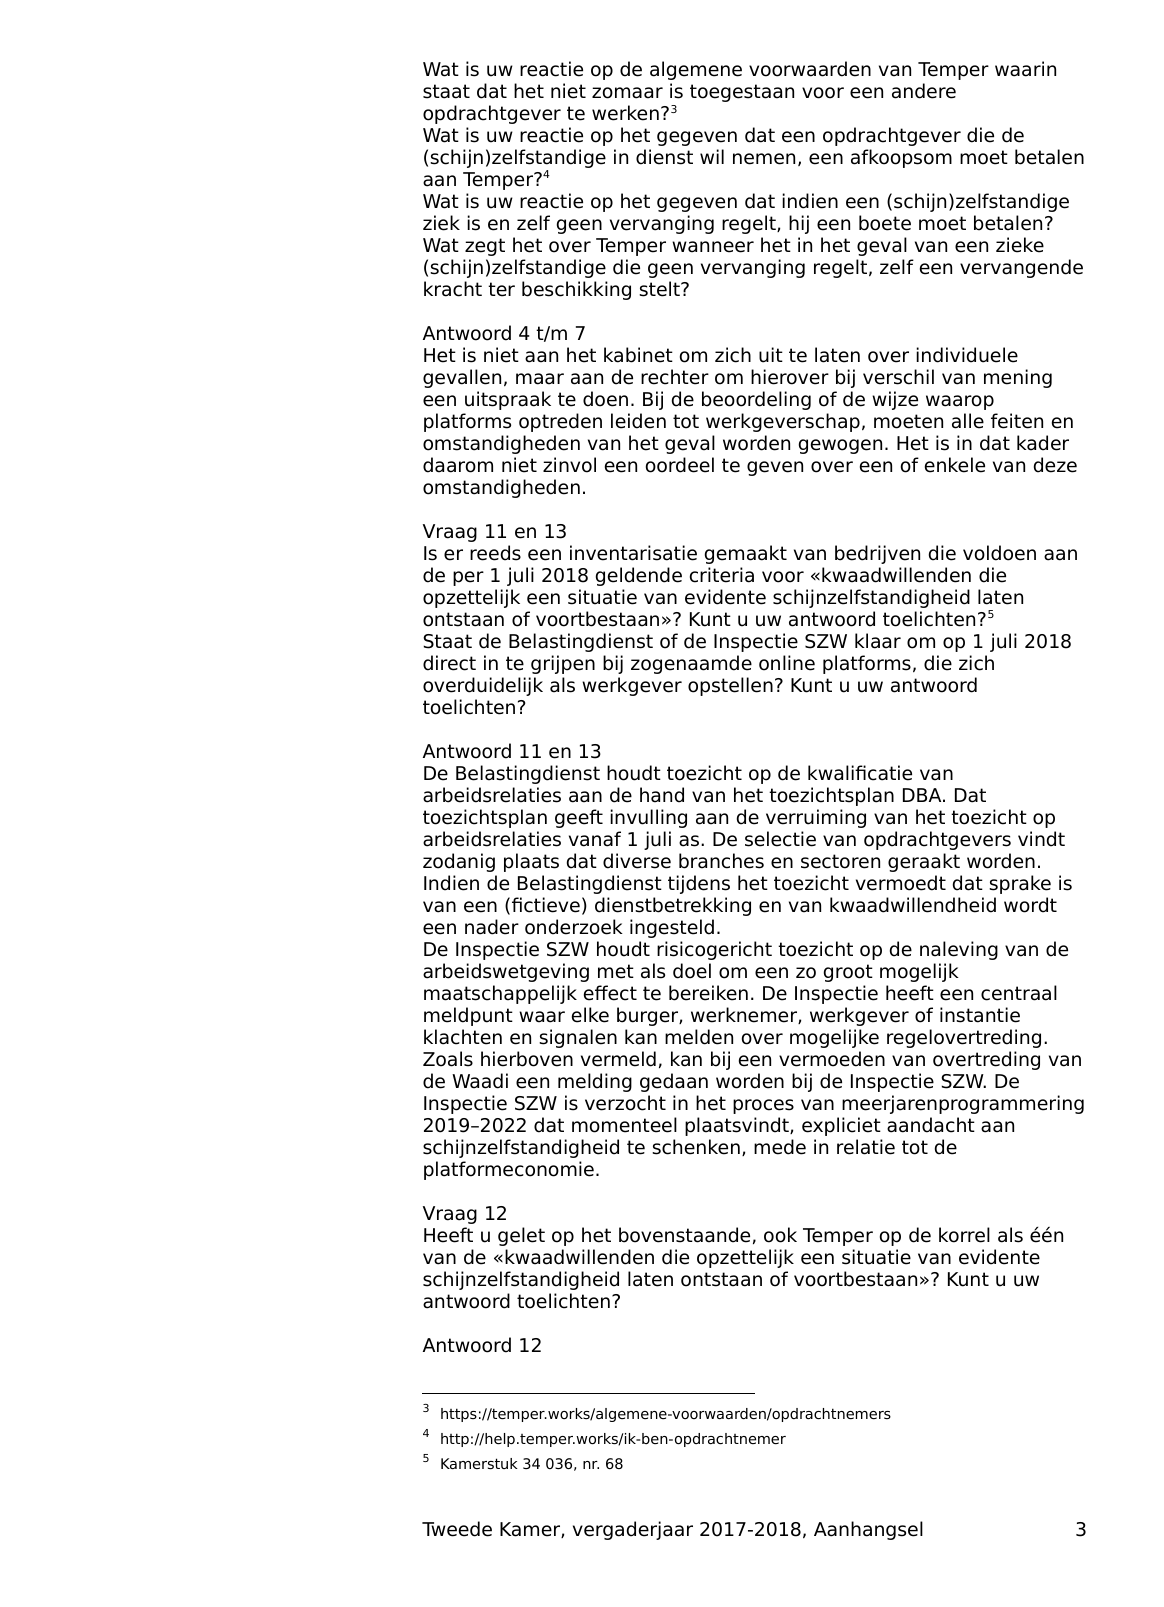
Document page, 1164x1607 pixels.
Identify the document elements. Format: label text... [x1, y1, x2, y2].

text Antwoord 12 [422, 1335, 1087, 1357]
text Antwoord 11 en 13 [422, 741, 1087, 763]
text http://help.temper.works/ik-ben-opdrachtnemer [422, 1427, 1087, 1449]
text Wat is uw reactie op het gegeven dat indien een (schijn)zelfstandige ziek is en zelf geen vervanging regelt, hij een boete moet betalen? [422, 191, 1087, 235]
text https://temper.works/algemene-voorwaarden/opdrachtnemers [422, 1402, 1087, 1424]
text Vraag 11 en 13 [422, 521, 1087, 543]
text Heeft u gelet op het bovenstaande, ook Temper op de korrel als één van de «kwaadwillenden die opzettelijk een situatie van evidente schijnzelfstandigheid laten ontstaan of voortbestaan»? Kunt u uw antwoord toelichten? [422, 1225, 1087, 1313]
text Wat is uw reactie op de algemene voorwaarden van Temper waarin staat dat het niet zomaar is toegestaan voor een andere opdrachtgever te werken? [422, 59, 1087, 125]
text Vraag 12 [422, 1203, 1087, 1225]
text Kamerstuk 34 036, nr. 68 [422, 1452, 1087, 1474]
text Wat zegt het over Temper wanneer het in het geval van een zieke (schijn)zelfstandige die geen vervanging regelt, zelf een vervangende kracht ter beschikking stelt? [422, 235, 1087, 301]
text De Belastingdienst houdt toezicht op de kwalificatie van arbeidsrelaties aan de hand van het toezichtsplan DBA. Dat toezichtsplan geeft invulling aan de verruiming van het toezicht op arbeidsrelaties vanaf 1 juli as. De selectie van opdrachtgevers vindt zodanig plaats dat diverse branches en sectoren geraakt worden. Indien de Belastingdienst tijdens het toezicht vermoedt dat sprake is van een (fictieve) dienstbetrekking en van kwaadwillendheid wordt een nader onderzoek ingesteld. [422, 763, 1087, 939]
text Het is niet aan het kabinet om zich uit te laten over individuele gevallen, maar aan de rechter om hierover bij verschil van mening een uitspraak te doen. Bij de beoordeling of de wijze waarop platforms optreden leiden tot werkgeverschap, moeten alle feiten en omstandigheden van het geval worden gewogen. Het is in dat kader daarom niet zinvol een oordeel te geven over een of enkele van deze omstandigheden. [422, 345, 1087, 499]
text Wat is uw reactie op het gegeven dat een opdrachtgever die de (schijn)zelfstandige in dienst wil nemen, een afkoopsom moet betalen aan Temper? [422, 125, 1087, 191]
text Is er reeds een inventarisatie gemaakt van bedrijven die voldoen aan de per 1 juli 2018 geldende criteria voor «kwaadwillenden die opzettelijk een situatie van evidente schijnzelfstandigheid laten ontstaan of voortbestaan»? Kunt u uw antwoord toelichten? [422, 543, 1087, 631]
text Staat de Belastingdienst of de Inspectie SZW klaar om op 1 juli 2018 direct in te grijpen bij zogenaamde online platforms, die zich overduidelijk als werkgever opstellen? Kunt u uw antwoord toelichten? [422, 631, 1087, 719]
text Antwoord 4 t/m 7 [422, 323, 1087, 345]
text De Inspectie SZW houdt risicogericht toezicht op de naleving van de arbeidswetgeving met als doel om een zo groot mogelijk maatschappelijk effect te bereiken. De Inspectie heeft een centraal meldpunt waar elke burger, werknemer, werkgever of instantie klachten en signalen kan melden over mogelijke regelovertreding. Zoals hierboven vermeld, kan bij een vermoeden van overtreding van de Waadi een melding gedaan worden bij de Inspectie SZW. De Inspectie SZW is verzocht in het proces van meerjarenprogrammering 2019–2022 dat momenteel plaatsvindt, expliciet aandacht aan schijnzelfstandigheid te schenken, mede in relatie tot de platformeconomie. [422, 939, 1087, 1181]
